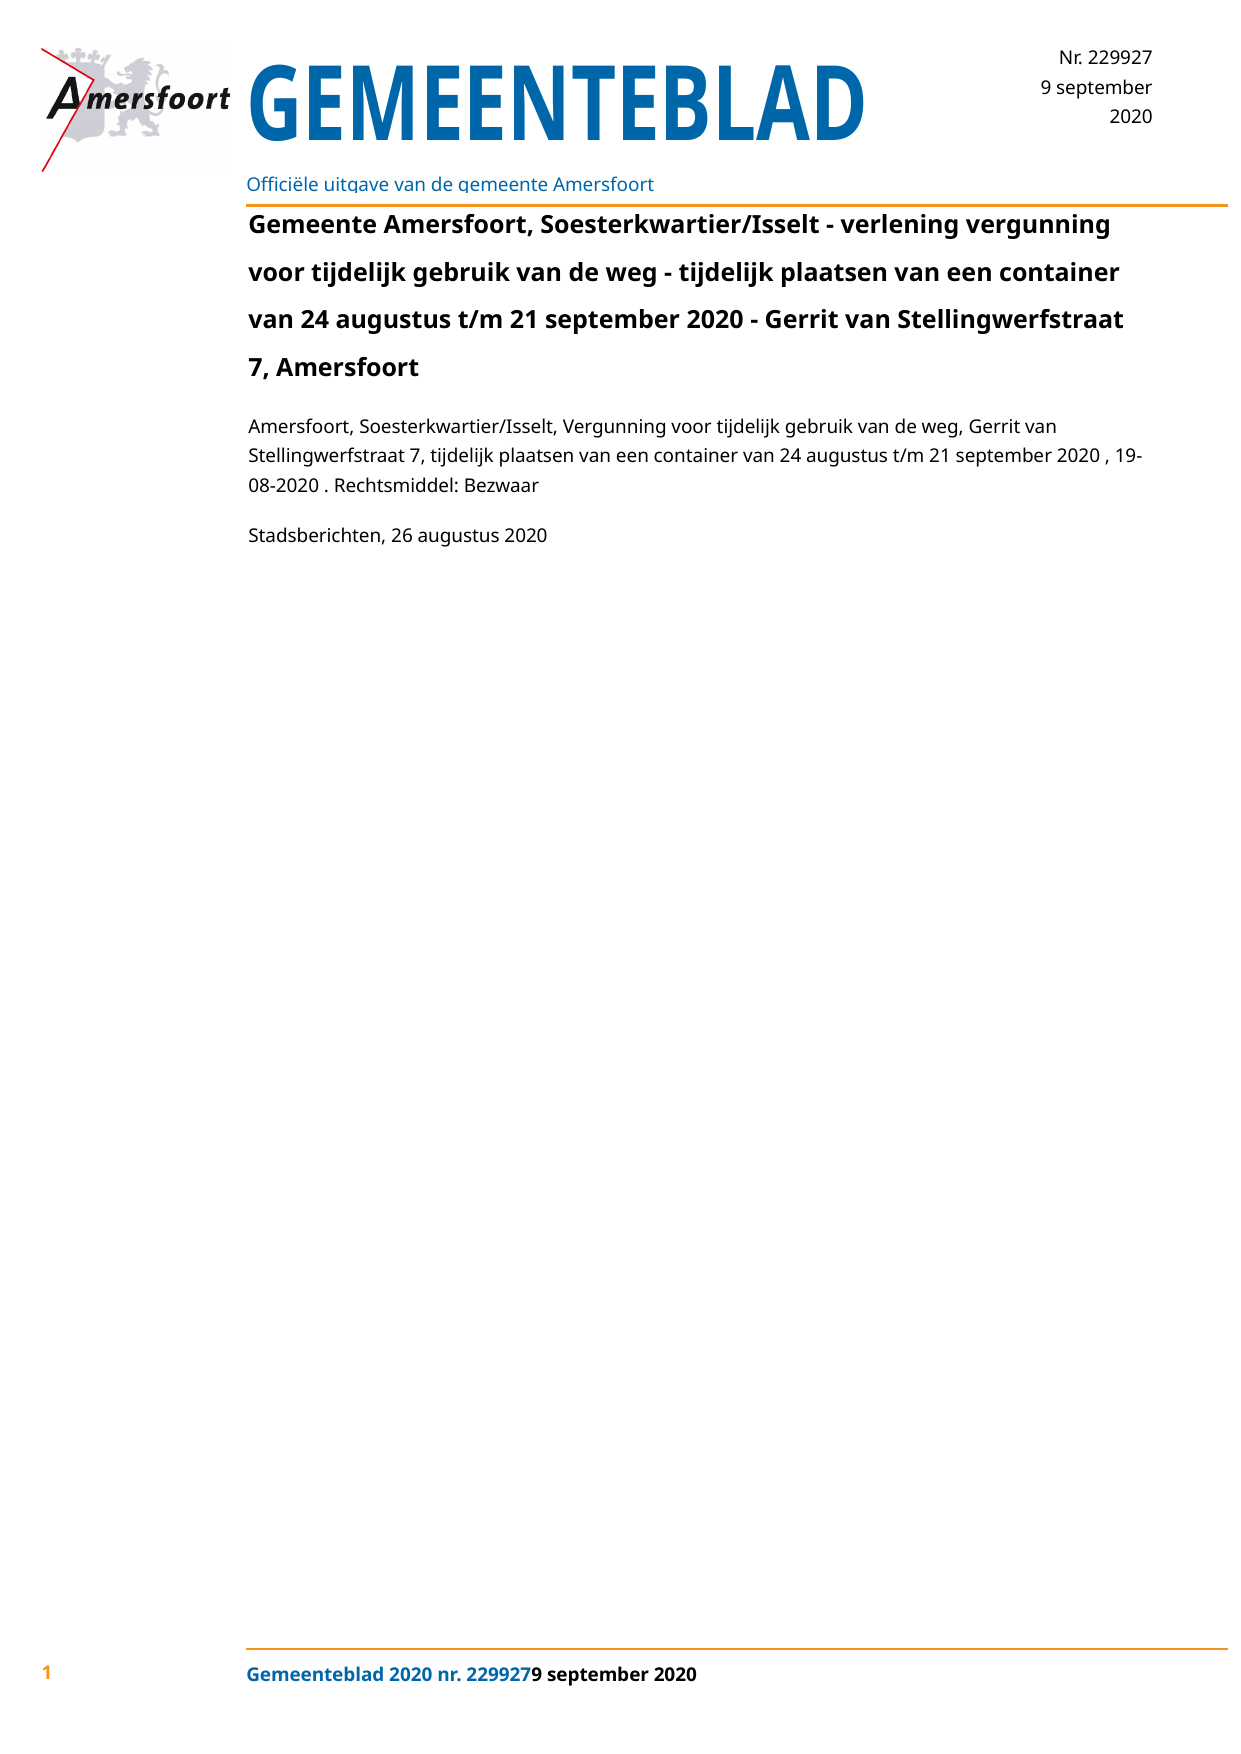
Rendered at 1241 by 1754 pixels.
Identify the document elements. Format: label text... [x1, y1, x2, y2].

text Amersfoort, Soesterkwartier/Isselt, Vergunning voor tijdelijk gebruik van de weg, Gerrit van Stellingwerfstraat 7, tijdelijk plaatsen van een container van 24 augustus t/m 21 september 2020 , 19-08-2020 . Rechtsmiddel: Bezwaar [248, 413, 1152, 498]
picture [41, 47, 231, 172]
text Stadsberichten, 26 augustus 2020 [248, 523, 1152, 548]
text Gemeente Amersfoort, Soesterkwartier/Isselt - verlening vergunning voor tijdelijk gebruik van de weg - tijdelijk plaatsen van een container van 24 augustus t/m 21 september 2020 - Gerrit van Stellingwerfstraat 7, Amersfoort [248, 207, 1152, 384]
